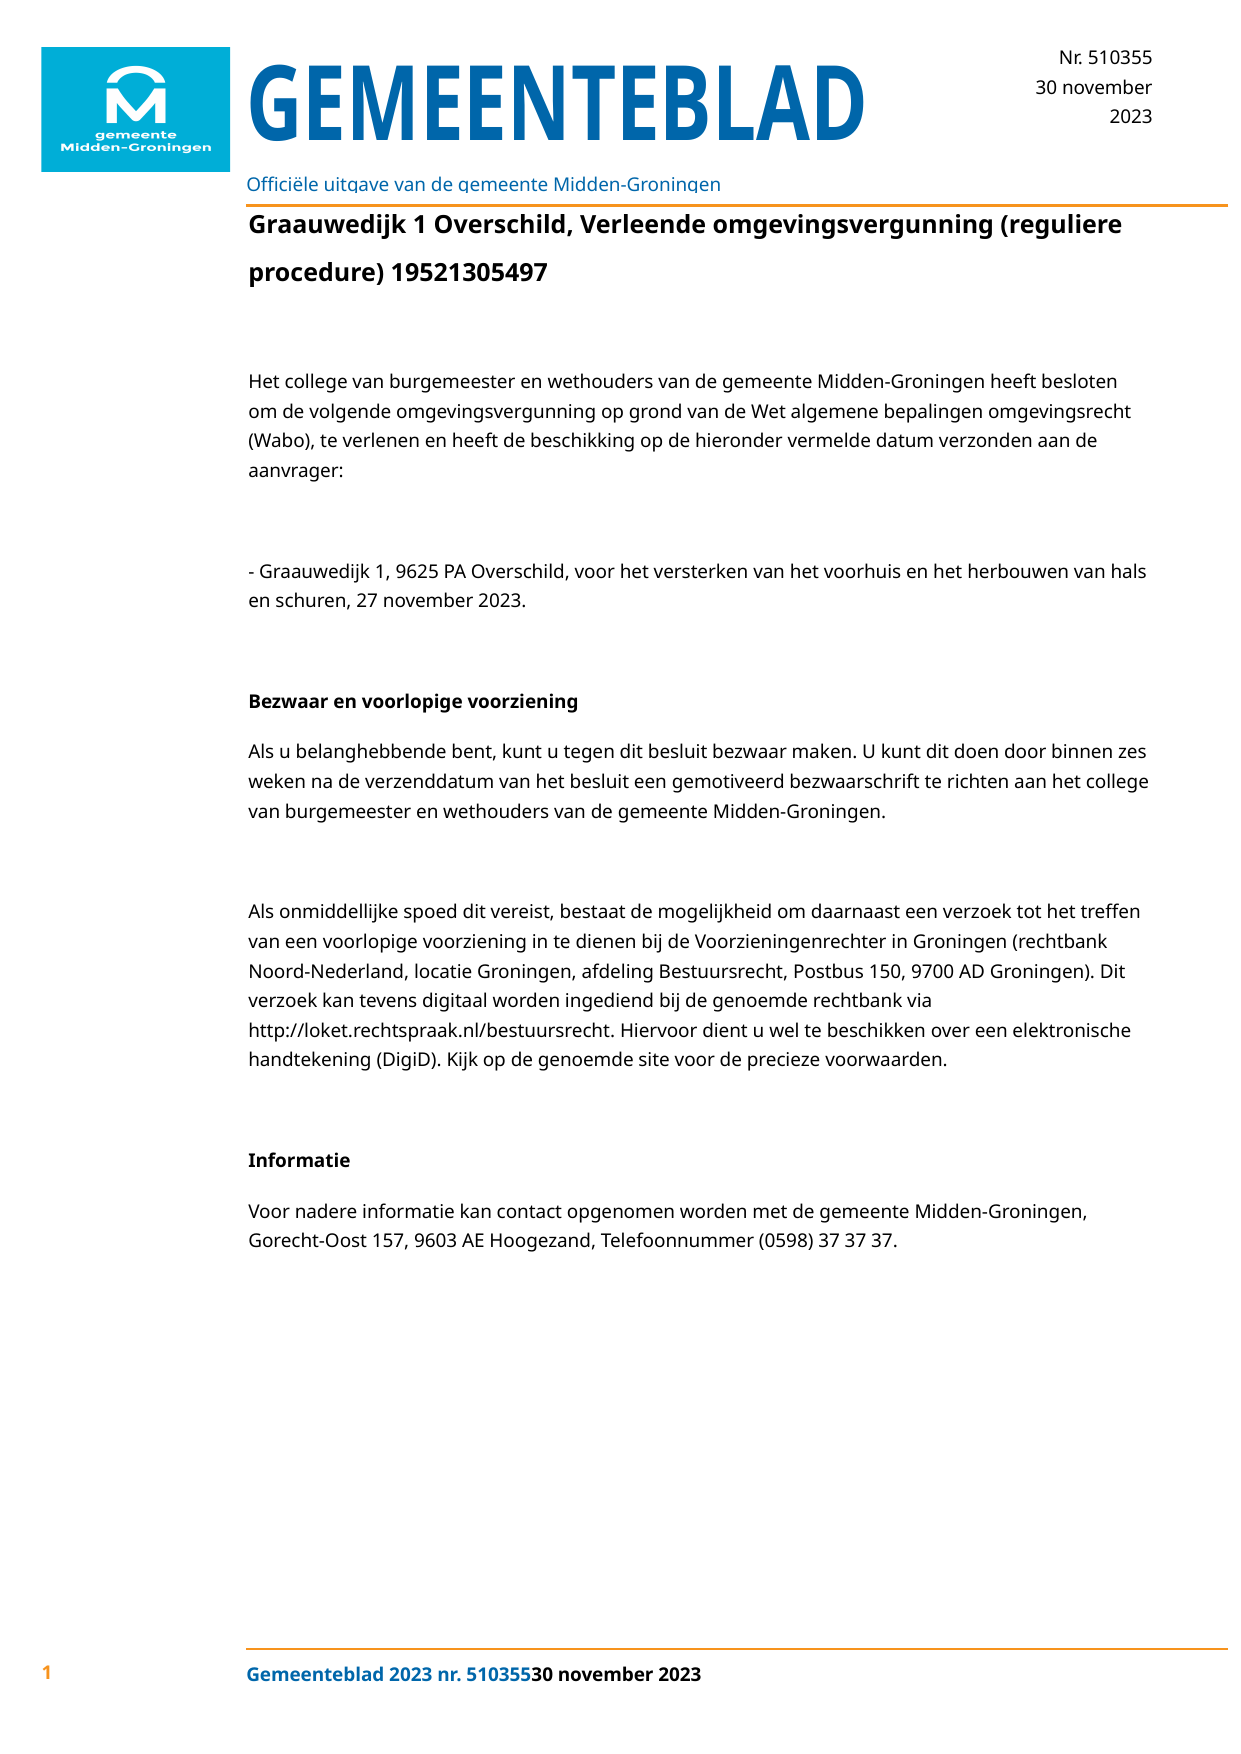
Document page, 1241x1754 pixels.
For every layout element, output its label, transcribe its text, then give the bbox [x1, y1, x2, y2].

text Als onmiddellijke spoed dit vereist, bestaat de mogelijkheid om daarnaast een verzoek tot het treffen van een voorlopige voorziening in te dienen bij de Voorzieningenrechter in Groningen (rechtbank Noord-Nederland, locatie Groningen, afdeling Bestuursrecht, Postbus 150, 9700 AD Groningen). Dit verzoek kan tevens digitaal worden ingediend bij de genoemde rechtbank via http://loket.rechtspraak.nl/bestuursrecht. Hiervoor dient u wel te beschikken over een elektronische handtekening (DigiD). Kijk op de genoemde site voor de precieze voorwaarden. [248, 899, 1152, 1072]
text - Graauwedijk 1, 9625 PA Overschild, voor het versterken van het voorhuis en het herbouwen van hals en schuren, 27 november 2023. [248, 558, 1152, 613]
text Als u belanghebbende bent, kunt u tegen dit besluit bezwaar maken. U kunt dit doen door binnen zes weken na de verzenddatum van het besluit een gemotiveerd bezwaarschrift te richten aan het college van burgemeester en wethouders van de gemeente Midden-Groningen. [248, 739, 1152, 824]
text Informatie [248, 1147, 1152, 1173]
picture [107, 89, 165, 122]
text Graauwedijk 1 Overschild, Verleende omgevingsvergunning (reguliere procedure) 19521305497 [248, 207, 1152, 288]
text Voor nadere informatie kan contact opgenomen worden met de gemeente Midden-Groningen, Gorecht-Oost 157, 9603 AE Hoogezand, Telefoonnummer (0598) 37 37 37. [248, 1198, 1152, 1253]
text Bezwaar en voorlopige voorziening [248, 688, 1152, 714]
picture [184, 146, 190, 153]
text Het college van burgemeester en wethouders van de gemeente Midden-Groningen heeft besloten om de volgende omgevingsvergunning op grond van de Wet algemene bepalingen omgevingsrecht (Wabo), te verlenen en heeft de beschikking op de hieronder vermelde datum verzonden aan de aanvrager: [248, 368, 1152, 483]
picture [108, 66, 164, 82]
